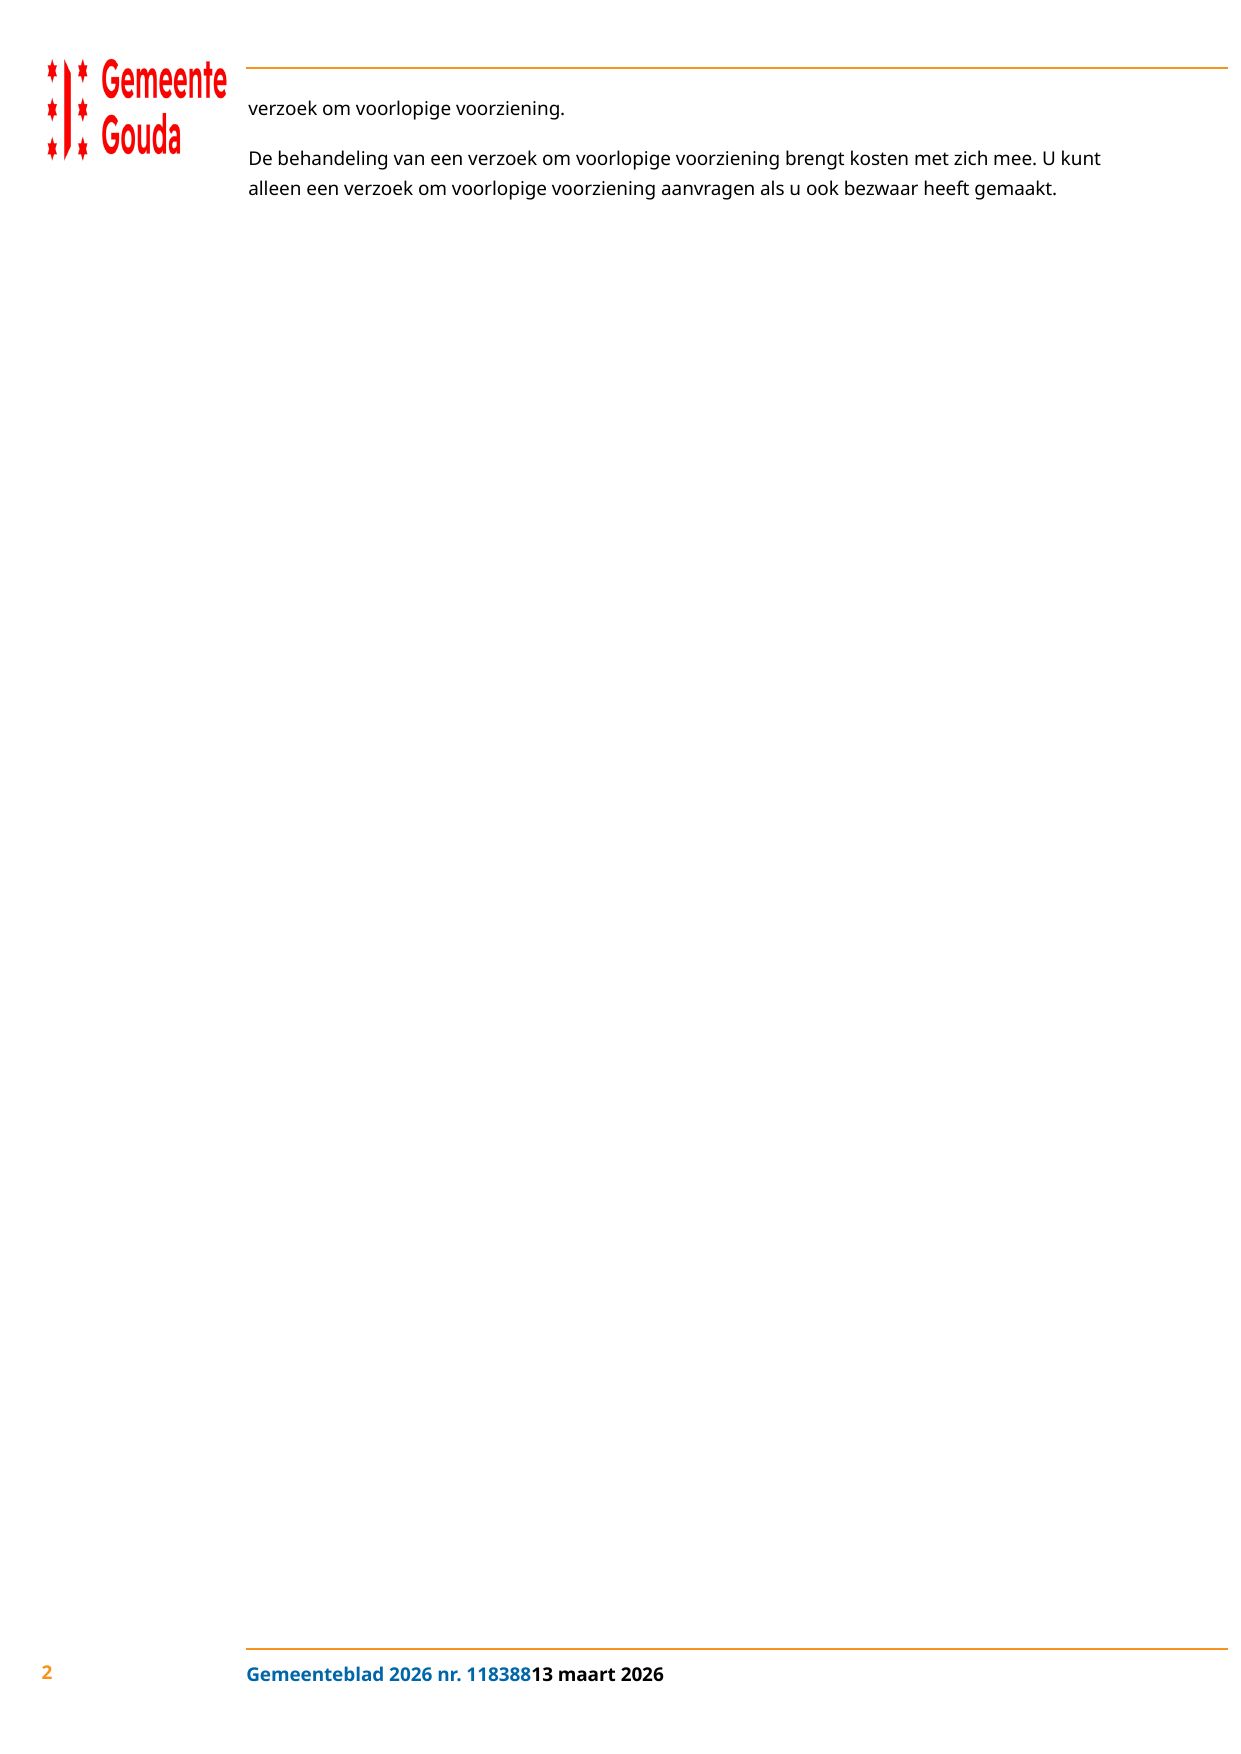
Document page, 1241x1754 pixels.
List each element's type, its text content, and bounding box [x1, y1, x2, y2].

text De behandeling van een verzoek om voorlopige voorziening brengt kosten met zich mee. U kunt alleen een verzoek om voorlopige voorziening aanvragen als u ook bezwaar heeft gemaakt. [248, 145, 1152, 201]
picture [41, 47, 231, 172]
text verzoek om voorlopige voorziening. [248, 95, 1152, 121]
